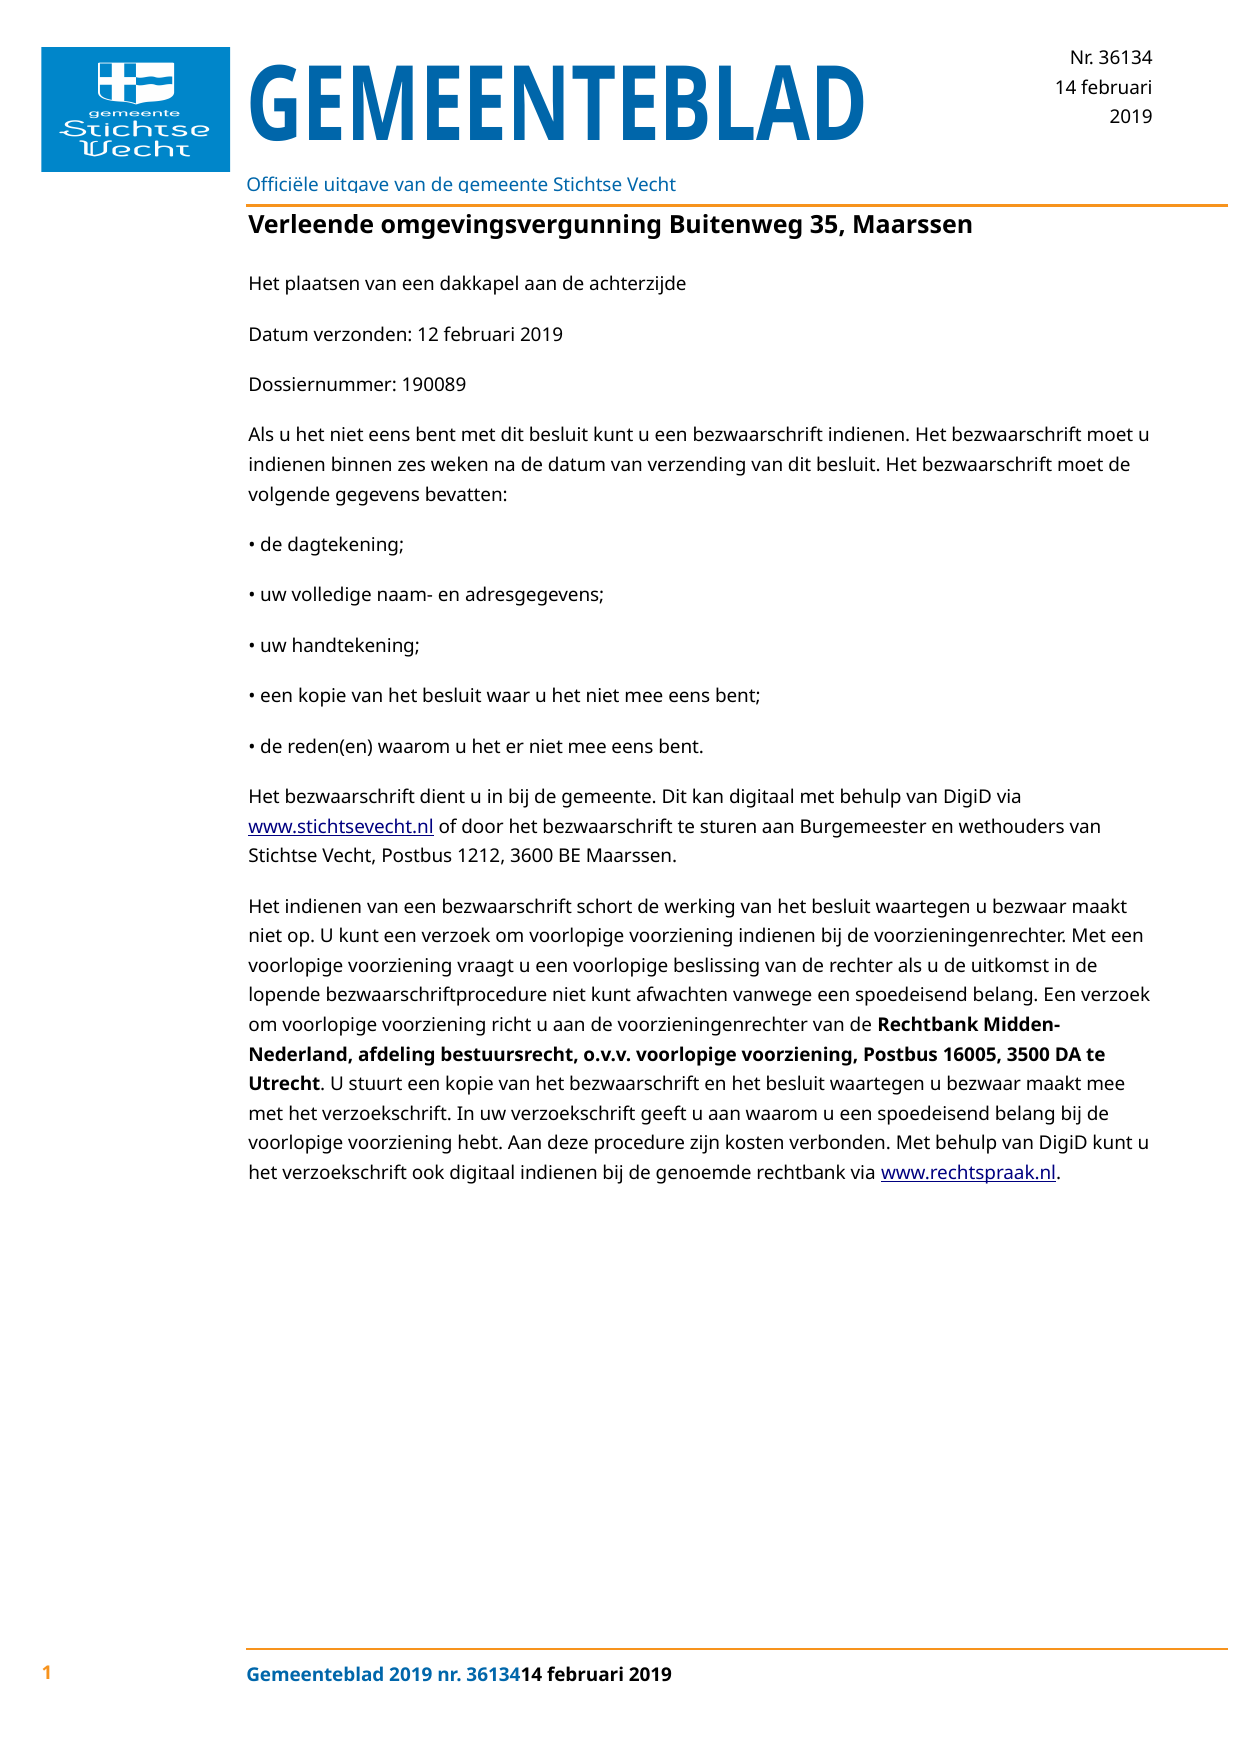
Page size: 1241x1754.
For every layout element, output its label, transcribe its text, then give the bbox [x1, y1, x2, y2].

text • een kopie van het besluit waar u het niet mee eens bent; [248, 682, 1152, 708]
text Het plaatsen van een dakkapel aan de achterzijde [248, 270, 1152, 296]
picture [99, 63, 135, 101]
text Dossiernummer: 190089 [248, 371, 1152, 397]
text • uw handtekening; [248, 632, 1152, 658]
text • uw volledige naam- en adresgegevens; [248, 582, 1152, 607]
text Het bezwaarschrift dient u in bij de gemeente. Dit kan digitaal met behulp van DigiD via www.stichtsevecht.nl of door het bezwaarschrift te sturen aan Burgemeester en wethouders van Stichtse Vecht, Postbus 1212, 3600 BE Maarssen. [248, 783, 1152, 868]
picture [137, 63, 174, 103]
text Verleende omgevingsvergunning Buitenweg 35, Maarssen [248, 207, 1152, 241]
text Datum verzonden: 12 februari 2019 [248, 321, 1152, 346]
text Als u het niet eens bent met dit besluit kunt u een bezwaarschrift indienen. Het bezwaarschrift moet u indienen binnen zes weken na de datum van verzending van dit besluit. Het bezwaarschrift moet de volgende gegevens bevatten: [248, 422, 1152, 506]
text • de reden(en) waarom u het er niet mee eens bent. [248, 733, 1152, 758]
text Het indienen van een bezwaarschrift schort de werking van het besluit waartegen u bezwaar maakt niet op. U kunt een verzoek om voorlopige voorziening indienen bij de voorzieningenrechter. Met een voorlopige voorziening vraagt u een voorlopige beslissing van de rechter als u de uitkomst in de lopende bezwaarschriftprocedure niet kunt afwachten vanwege een spoedeisend belang. Een verzoek om voorlopige voorziening richt u aan de voorzieningenrechter van de Rechtbank Midden-Nederland, afdeling bestuursrecht, o.v.v. voorlopige voorziening, Postbus 16005, 3500 DA te Utrecht. U stuurt een kopie van het bezwaarschrift en het besluit waartegen u bezwaar maakt mee met het verzoekschrift. In uw verzoekschrift geeft u aan waarom u een spoedeisend belang bij de voorlopige voorziening hebt. Aan deze procedure zijn kosten verbonden. Met behulp van DigiD kunt u het verzoekschrift ook digitaal indienen bij de genoemde rechtbank via www.rechtspraak.nl. [248, 893, 1152, 1185]
text • de dagtekening; [248, 531, 1152, 557]
